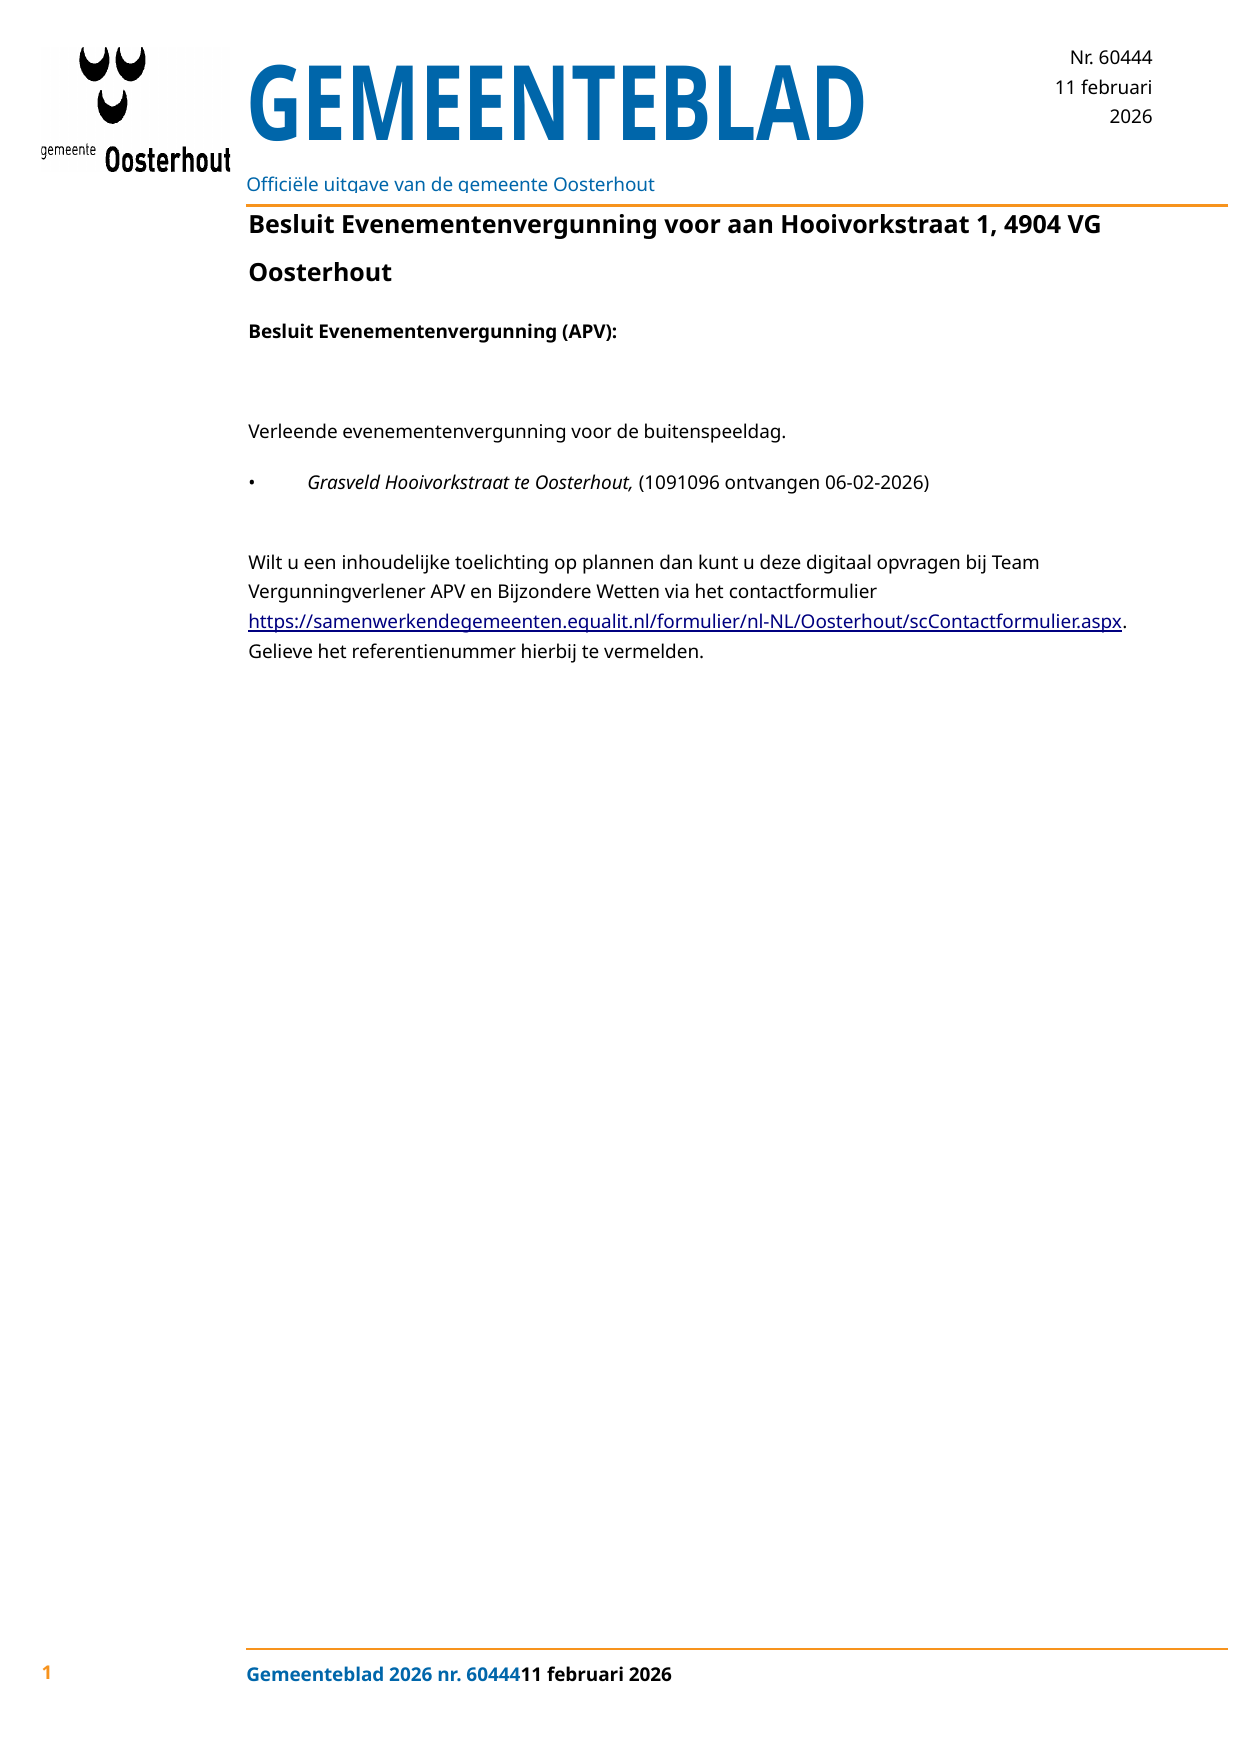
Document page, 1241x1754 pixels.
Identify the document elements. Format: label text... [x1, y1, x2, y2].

text Wilt u een inhoudelijke toelichting op plannen dan kunt u deze digitaal opvragen bij Team Vergunningverlener APV en Bijzondere Wetten via het contactformulier https://samenwerkendegemeenten.equalit.nl/formulier/nl-NL/Oosterhout/scContactformulier.aspx. Gelieve het referentienummer hierbij te vermelden. [248, 549, 1152, 664]
text Verleende evenementenvergunning voor de buitenspeeldag. [248, 419, 1152, 444]
list Grasveld Hooivorkstraat te Oosterhout, (1091096 ontvangen 06-02-2026) [248, 469, 1152, 495]
picture [41, 47, 231, 172]
text Besluit Evenementenvergunning (APV): [248, 318, 1152, 344]
text Besluit Evenementenvergunning voor aan Hooivorkstraat 1, 4904 VG Oosterhout [248, 207, 1152, 288]
